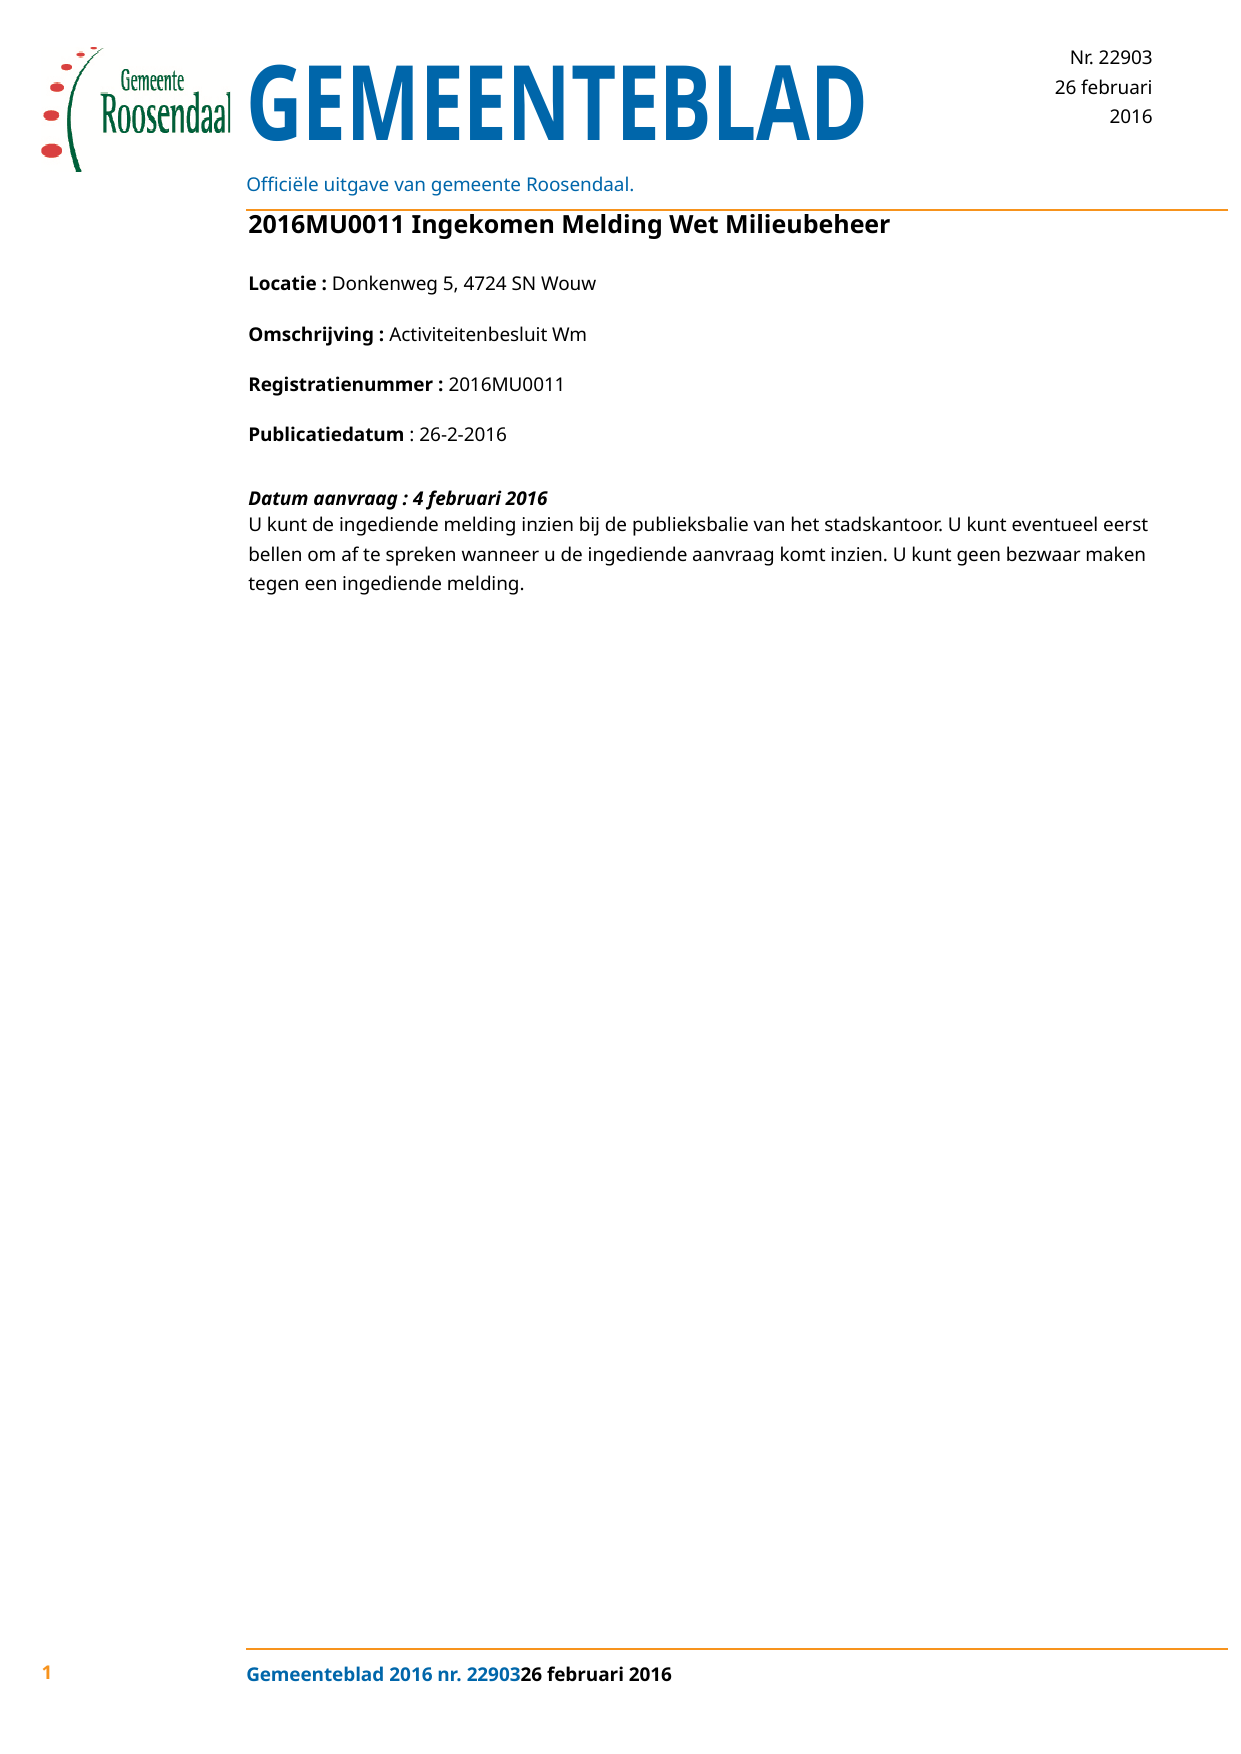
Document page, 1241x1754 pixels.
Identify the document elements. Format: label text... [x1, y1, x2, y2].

text Locatie : Donkenweg 5, 4724 SN Wouw [248, 270, 1152, 296]
text Datum aanvraag : 4 februari 2016 [248, 486, 1152, 511]
text Omschrijving : Activiteitenbesluit Wm [248, 321, 1152, 346]
text Registratienummer : 2016MU0011 [248, 371, 1152, 397]
text U kunt de ingediende melding inzien bij de publieksbalie van het stadskantoor. U kunt eventueel eerst bellen om af te spreken wanneer u de ingediende aanvraag komt inzien. U kunt geen bezwaar maken tegen een ingediende melding. [248, 511, 1152, 596]
text Publicatiedatum : 26-2-2016 [248, 422, 1152, 447]
picture [41, 47, 231, 172]
text 2016MU0011 Ingekomen Melding Wet Milieubeheer [248, 211, 1152, 241]
